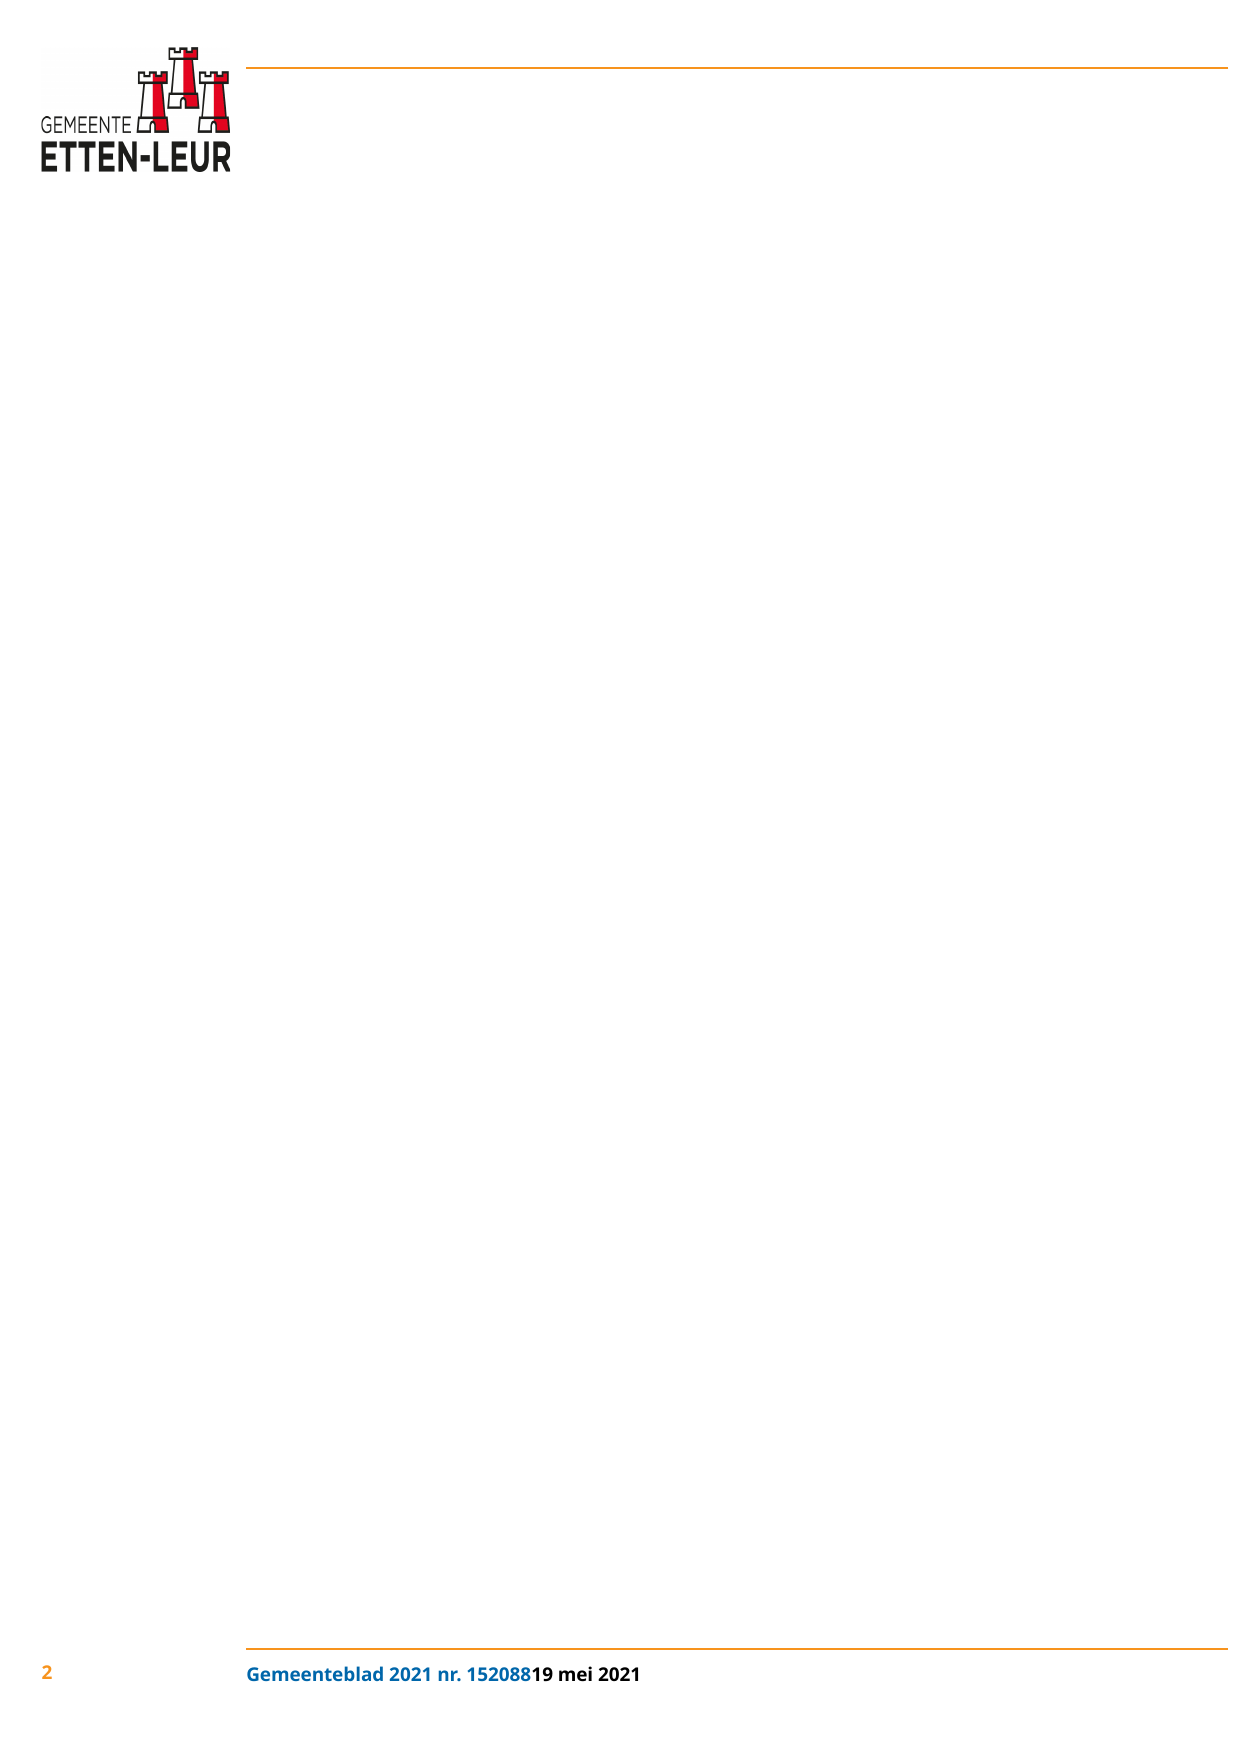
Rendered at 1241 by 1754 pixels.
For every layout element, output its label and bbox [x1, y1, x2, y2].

picture [41, 47, 231, 172]
